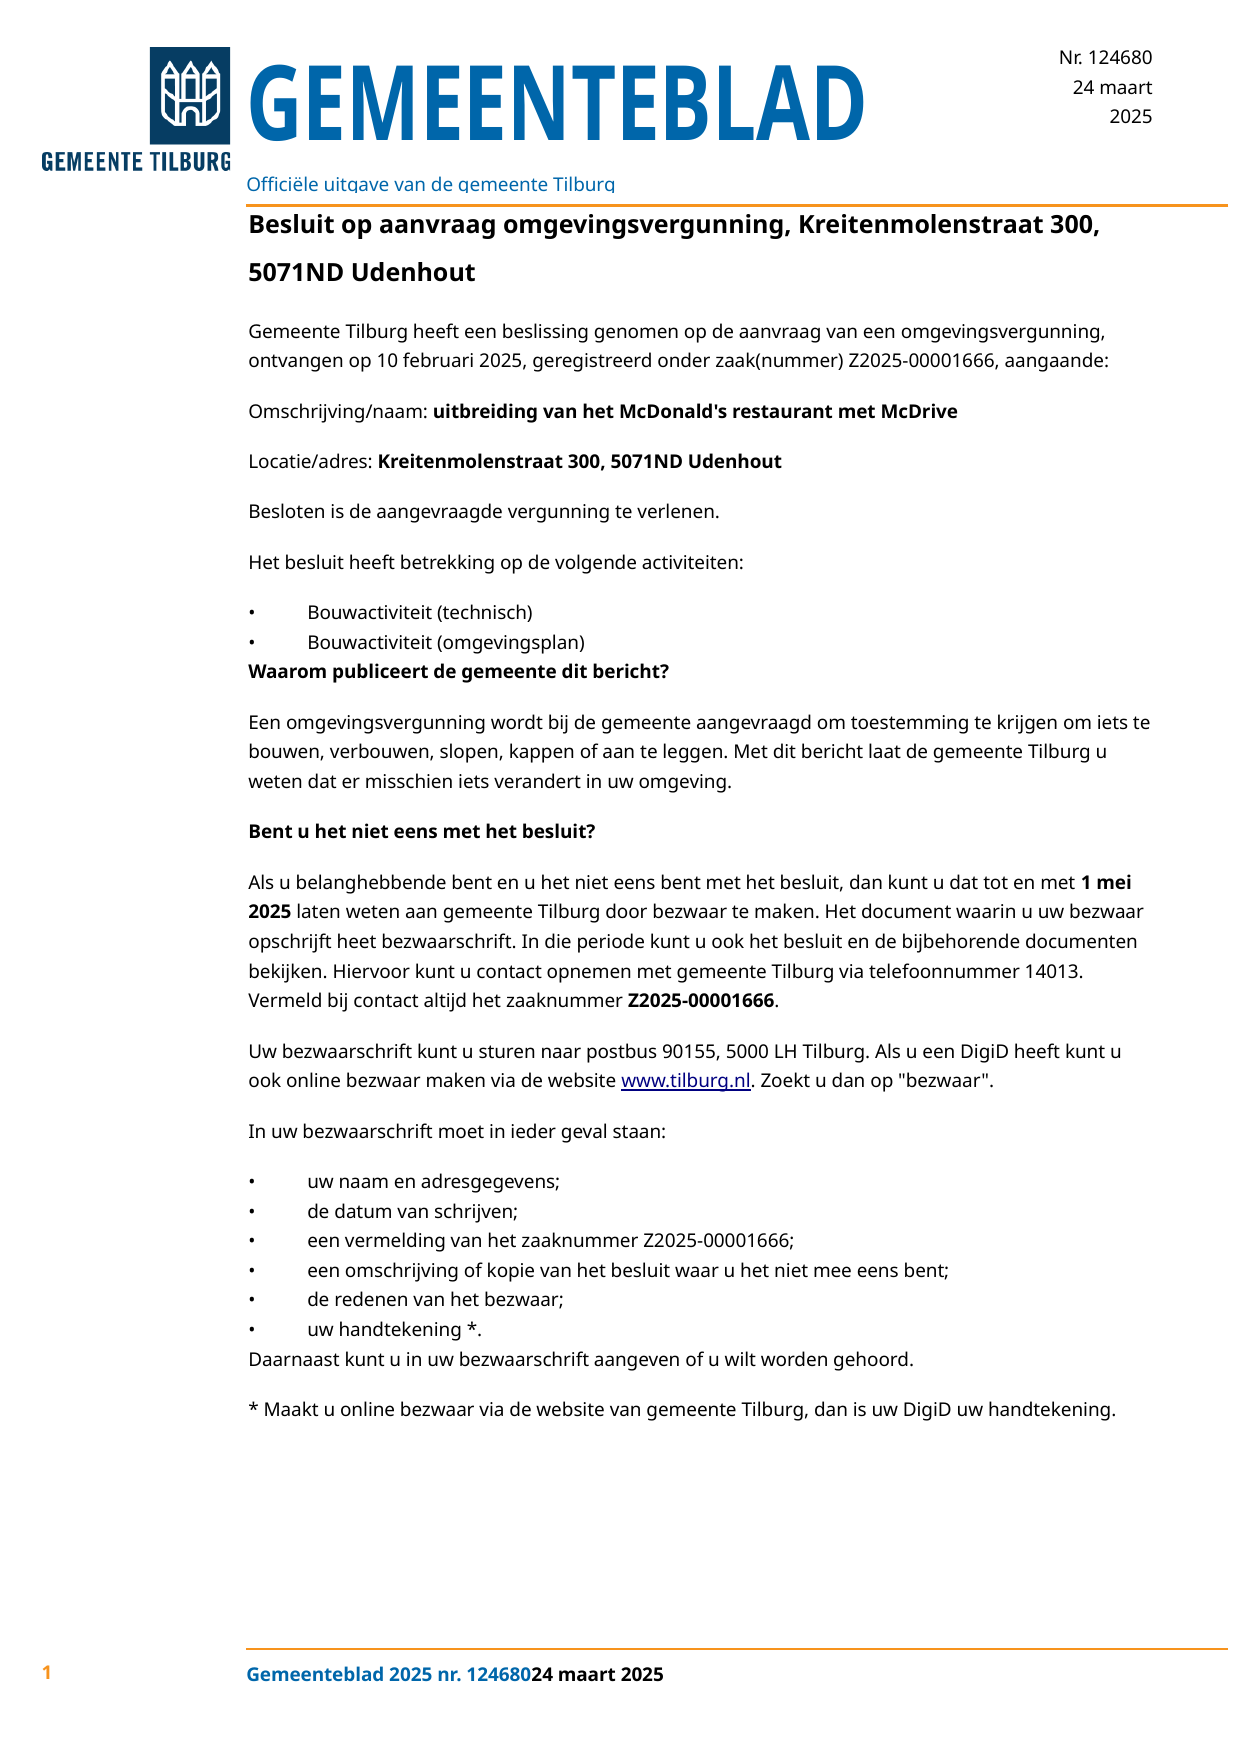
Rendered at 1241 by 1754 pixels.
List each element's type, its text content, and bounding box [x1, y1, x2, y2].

list Bouwactiviteit (omgevingsplan) [248, 629, 1152, 655]
text In uw bezwaarschrift moet in ieder geval staan: [248, 1118, 1152, 1144]
text Gemeente Tilburg heeft een beslissing genomen op de aanvraag van een omgevingsvergunning, ontvangen op 10 februari 2025, geregistreerd onder zaak(nummer) Z2025-00001666, aangaande: [248, 318, 1152, 373]
text * Maakt u online bezwaar via de website van gemeente Tilburg, dan is uw DigiD uw handtekening. [248, 1396, 1152, 1422]
text Daarnaast kunt u in uw bezwaarschrift aangeven of u wilt worden gehoord. [248, 1346, 1152, 1372]
list een vermelding van het zaaknummer Z2025-00001666; [248, 1227, 1152, 1253]
text Het besluit heeft betrekking op de volgende activiteiten: [248, 549, 1152, 575]
text Besloten is de aangevraagde vergunning te verlenen. [248, 499, 1152, 524]
text Besluit op aanvraag omgevingsvergunning, Kreitenmolenstraat 300, 5071ND Udenhout [248, 207, 1152, 288]
text Bent u het niet eens met het besluit? [248, 819, 1152, 844]
text Als u belanghebbende bent en u het niet eens bent met het besluit, dan kunt u dat tot en met 1 mei 2025 laten weten aan gemeente Tilburg door bezwaar te maken. Het document waarin u uw bezwaar opschrijft heet bezwaarschrift. In die periode kunt u ook het besluit en de bijbehorende documenten bekijken. Hiervoor kunt u contact opnemen met gemeente Tilburg via telefoonnummer 14013. Vermeld bij contact altijd het zaaknummer Z2025-00001666. [248, 869, 1152, 1013]
list uw handtekening *. [248, 1316, 1152, 1342]
list uw naam en adresgegevens; [248, 1168, 1152, 1194]
text Omschrijving/naam: uitbreiding van het McDonald's restaurant met McDrive [248, 398, 1152, 424]
text Waarom publiceert de gemeente dit bericht? [248, 659, 1152, 684]
text Locatie/adres: Kreitenmolenstraat 300, 5071ND Udenhout [248, 448, 1152, 474]
list de datum van schrijven; [248, 1198, 1152, 1224]
list de redenen van het bezwaar; [248, 1287, 1152, 1312]
list Bouwactiviteit (technisch) [248, 599, 1152, 625]
text Een omgevingsvergunning wordt bij de gemeente aangevraagd om toestemming te krijgen om iets te bouwen, verbouwen, slopen, kappen of aan te leggen. Met dit bericht laat de gemeente Tilburg u weten dat er misschien iets verandert in uw omgeving. [248, 709, 1152, 794]
list een omschrijving of kopie van het besluit waar u het niet mee eens bent; [248, 1257, 1152, 1283]
picture [41, 47, 231, 172]
text Uw bezwaarschrift kunt u sturen naar postbus 90155, 5000 LH Tilburg. Als u een DigiD heeft kunt u ook online bezwaar maken via de website www.tilburg.nl. Zoekt u dan op "bezwaar". [248, 1038, 1152, 1093]
